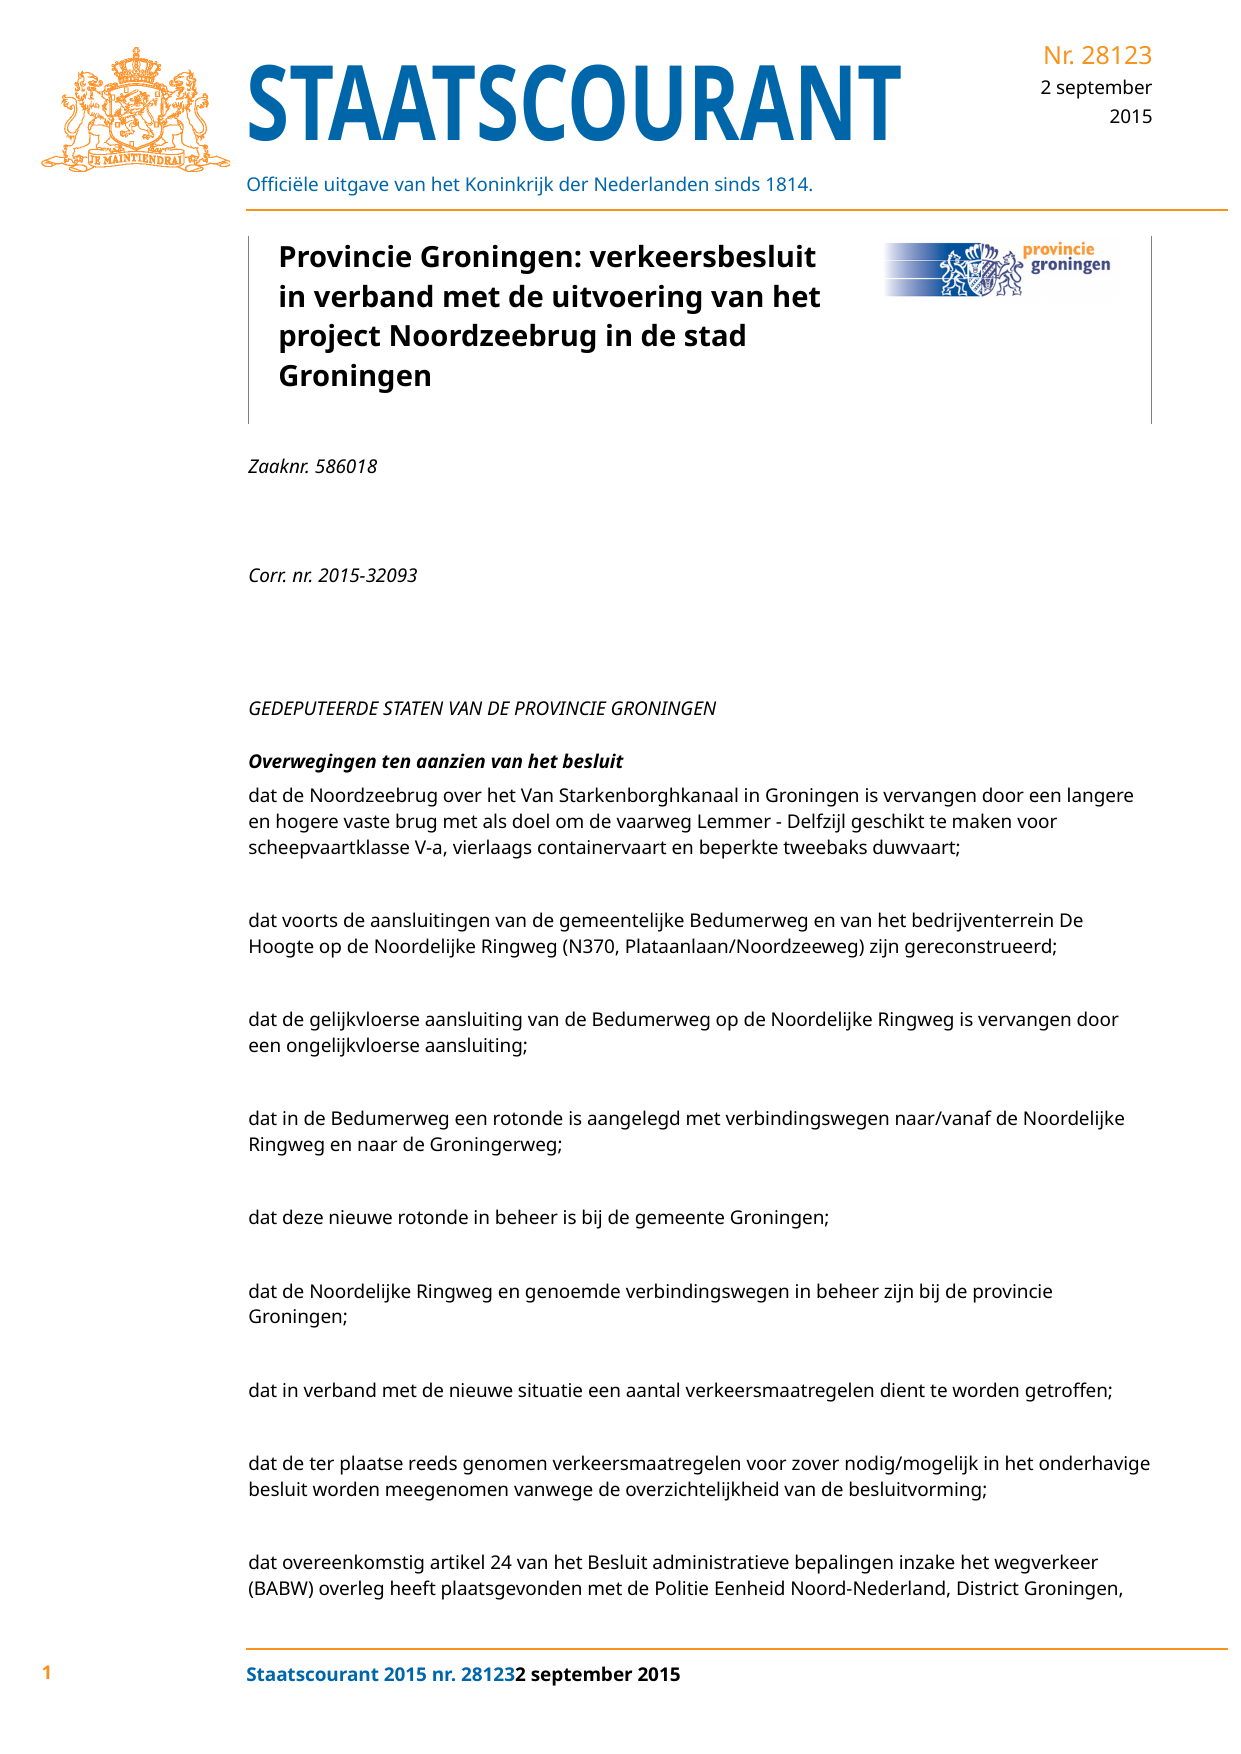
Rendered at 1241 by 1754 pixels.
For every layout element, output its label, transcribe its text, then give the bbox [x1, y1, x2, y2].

table_header [850, 236, 1151, 424]
text Corr. nr. 2015-32093 [248, 562, 1152, 587]
text dat de gelijkvloerse aansluiting van de Bedumerweg op de Noordelijke Ringweg is vervangen door een ongelijkvloerse aansluiting; [248, 1006, 1152, 1058]
text GEDEPUTEERDE STATEN VAN DE PROVINCIE GRONINGEN [248, 696, 1152, 721]
text dat de Noordelijke Ringweg en genoemde verbindingswegen in beheer zijn bij de provincie Groningen; [248, 1278, 1152, 1329]
table_header Provincie Groningen: verkeersbesluit in verband met de uitvoering van het project Noordzeebrug in de stad Groningen [249, 236, 850, 424]
text dat voorts de aansluitingen van de gemeentelijke Bedumerweg en van het bedrijventerrein De Hoogte op de Noordelijke Ringweg (N370, Plataanlaan/Noordzeeweg) zijn gereconstrueerd; [248, 907, 1152, 959]
text Overwegingen ten aanzien van het besluit [248, 748, 1152, 774]
text dat in verband met de nieuwe situatie een aantal verkeersmaatregelen dient te worden getroffen; [248, 1377, 1152, 1403]
text dat in de Bedumerweg een rotonde is aangelegd met verbindingswegen naar/vanaf de Noordelijke Ringweg en naar de Groningerweg; [248, 1105, 1152, 1157]
picture [882, 236, 1119, 303]
picture [41, 47, 231, 172]
text dat deze nieuwe rotonde in beheer is bij de gemeente Groningen; [248, 1204, 1152, 1230]
text dat de ter plaatse reeds genomen verkeersmaatregelen voor zover nodig/mogelijk in het onderhavige besluit worden meegenomen vanwege de overzichtelijkheid van de besluitvorming; [248, 1450, 1152, 1502]
text dat overeenkomstig artikel 24 van het Besluit administratieve bepalingen inzake het wegverkeer (BABW) overleg heeft plaatsgevonden met de Politie Eenheid Noord-Nederland, District Groningen, [248, 1549, 1152, 1601]
text dat de Noordzeebrug over het Van Starkenborghkanaal in Groningen is vervangen door een langere en hogere vaste brug met als doel om de vaarweg Lemmer - Delfzijl geschikt te maken voor scheepvaartklasse V-a, vierlaags containervaart en beperkte tweebaks duwvaart; [248, 782, 1152, 860]
text Zaaknr. 586018 [248, 454, 1152, 479]
